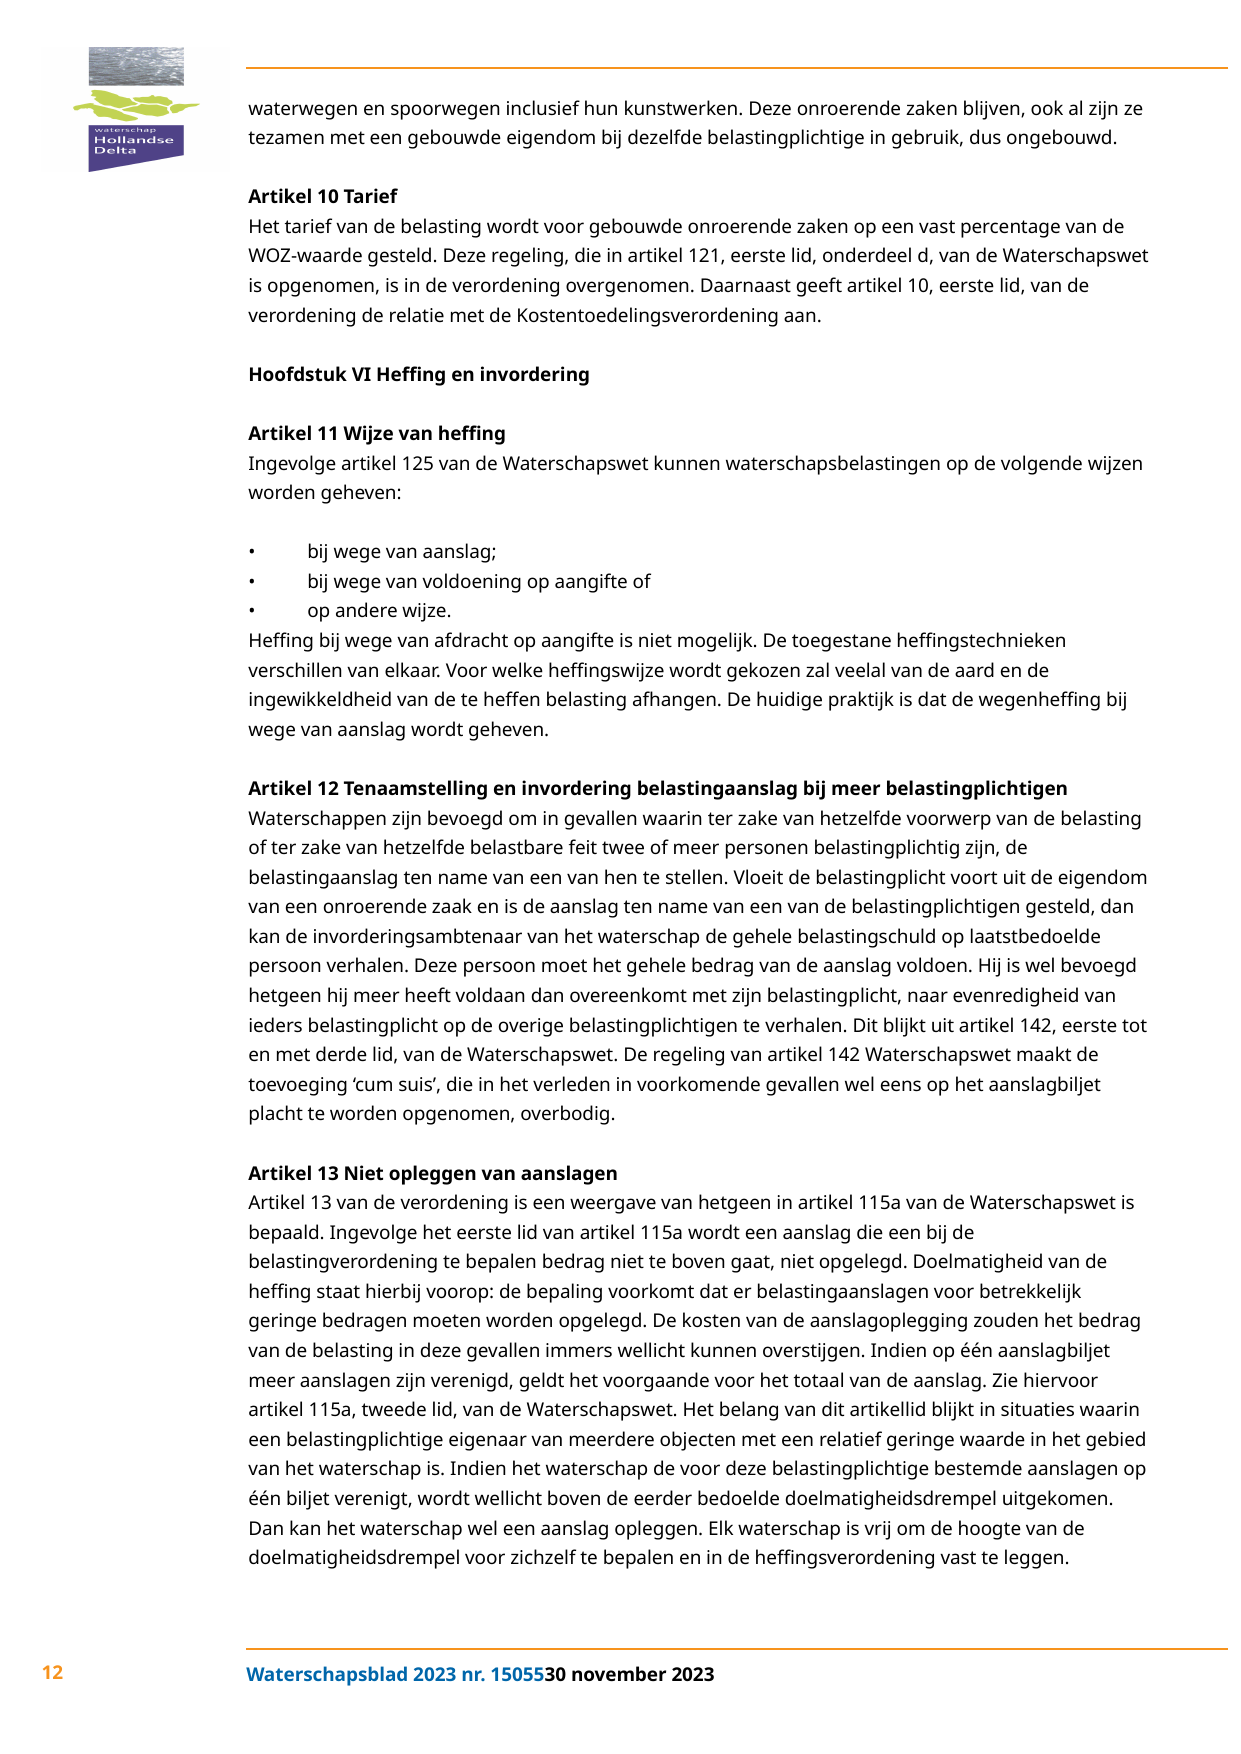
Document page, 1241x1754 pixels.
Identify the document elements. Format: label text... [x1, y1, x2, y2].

text Waterschappen zijn bevoegd om in gevallen waarin ter zake van hetzelfde voorwerp van de belasting of ter zake van hetzelfde belastbare feit twee of meer personen belastingplichtig zijn, de belastingaanslag ten name van een van hen te stellen. Vloeit de belastingplicht voort uit de eigendom van een onroerende zaak en is de aanslag ten name van een van de belastingplichtigen gesteld, dan kan de invorderingsambtenaar van het waterschap de gehele belastingschuld op laatstbedoelde persoon verhalen. Deze persoon moet het gehele bedrag van de aanslag voldoen. Hij is wel bevoegd hetgeen hij meer heeft voldaan dan overeenkomt met zijn belastingplicht, naar evenredigheid van ieders belastingplicht op de overige belastingplichtigen te verhalen. Dit blijkt uit artikel 142, eerste tot en met derde lid, van de Waterschapswet. De regeling van artikel 142 Waterschapswet maakt de toevoeging ‘cum suis’, die in het verleden in voorkomende gevallen wel eens op het aanslagbiljet placht te worden opgenomen, overbodig. [248, 805, 1152, 1126]
list op andere wijze. [248, 598, 1152, 623]
text Artikel 13 van de verordening is een weergave van hetgeen in artikel 115a van de Waterschapswet is bepaald. Ingevolge het eerste lid van artikel 115a wordt een aanslag die een bij de belastingverordening te bepalen bedrag niet te boven gaat, niet opgelegd. Doelmatigheid van de heffing staat hierbij voorop: de bepaling voorkomt dat er belastingaanslagen voor betrekkelijk geringe bedragen moeten worden opgelegd. De kosten van de aanslagoplegging zouden het bedrag van de belasting in deze gevallen immers wellicht kunnen overstijgen. Indien op één aanslagbiljet meer aanslagen zijn verenigd, geldt het voorgaande voor het totaal van de aanslag. Zie hiervoor artikel 115a, tweede lid, van de Waterschapswet. Het belang van dit artikellid blijkt in situaties waarin een belastingplichtige eigenaar van meerdere objecten met een relatief geringe waarde in het gebied van het waterschap is. Indien het waterschap de voor deze belastingplichtige bestemde aanslagen op één biljet verenigt, wordt wellicht boven de eerder bedoelde doelmatigheidsdrempel uitgekomen. Dan kan het waterschap wel een aanslag opleggen. Elk waterschap is vrij om de hoogte van de doelmatigheidsdrempel voor zichzelf te bepalen en in de heffingsverordening vast te leggen. [248, 1189, 1152, 1570]
text Artikel 12 Tenaamstelling en invordering belastingaanslag bij meer belastingplichtigen [248, 775, 1152, 801]
text Artikel 13 Niet opleggen van aanslagen [248, 1160, 1152, 1186]
text Hoofdstuk VI Heffing en invordering [248, 361, 1152, 387]
picture [41, 47, 231, 172]
text Ingevolge artikel 125 van de Waterschapswet kunnen waterschapsbelastingen op de volgende wijzen worden geheven: [248, 450, 1152, 505]
text Artikel 11 Wijze van heffing [248, 420, 1152, 446]
list bij wege van aanslag; [248, 538, 1152, 564]
text Artikel 10 Tarief [248, 183, 1152, 209]
list bij wege van voldoening op aangifte of [248, 568, 1152, 594]
text Heffing bij wege van afdracht op aangifte is niet mogelijk. De toegestane heffingstechnieken verschillen van elkaar. Voor welke heffingswijze wordt gekozen zal veelal van de aard en de ingewikkeldheid van de te heffen belasting afhangen. De huidige praktijk is dat de wegenheffing bij wege van aanslag wordt geheven. [248, 627, 1152, 742]
text waterwegen en spoorwegen inclusief hun kunstwerken. Deze onroerende zaken blijven, ook al zijn ze tezamen met een gebouwde eigendom bij dezelfde belastingplichtige in gebruik, dus ongebouwd. [248, 95, 1152, 150]
text Het tarief van de belasting wordt voor gebouwde onroerende zaken op een vast percentage van de WOZ-waarde gesteld. Deze regeling, die in artikel 121, eerste lid, onderdeel d, van de Waterschapswet is opgenomen, is in de verordening overgenomen. Daarnaast geeft artikel 10, eerste lid, van de verordening de relatie met de Kostentoedelingsverordening aan. [248, 213, 1152, 328]
